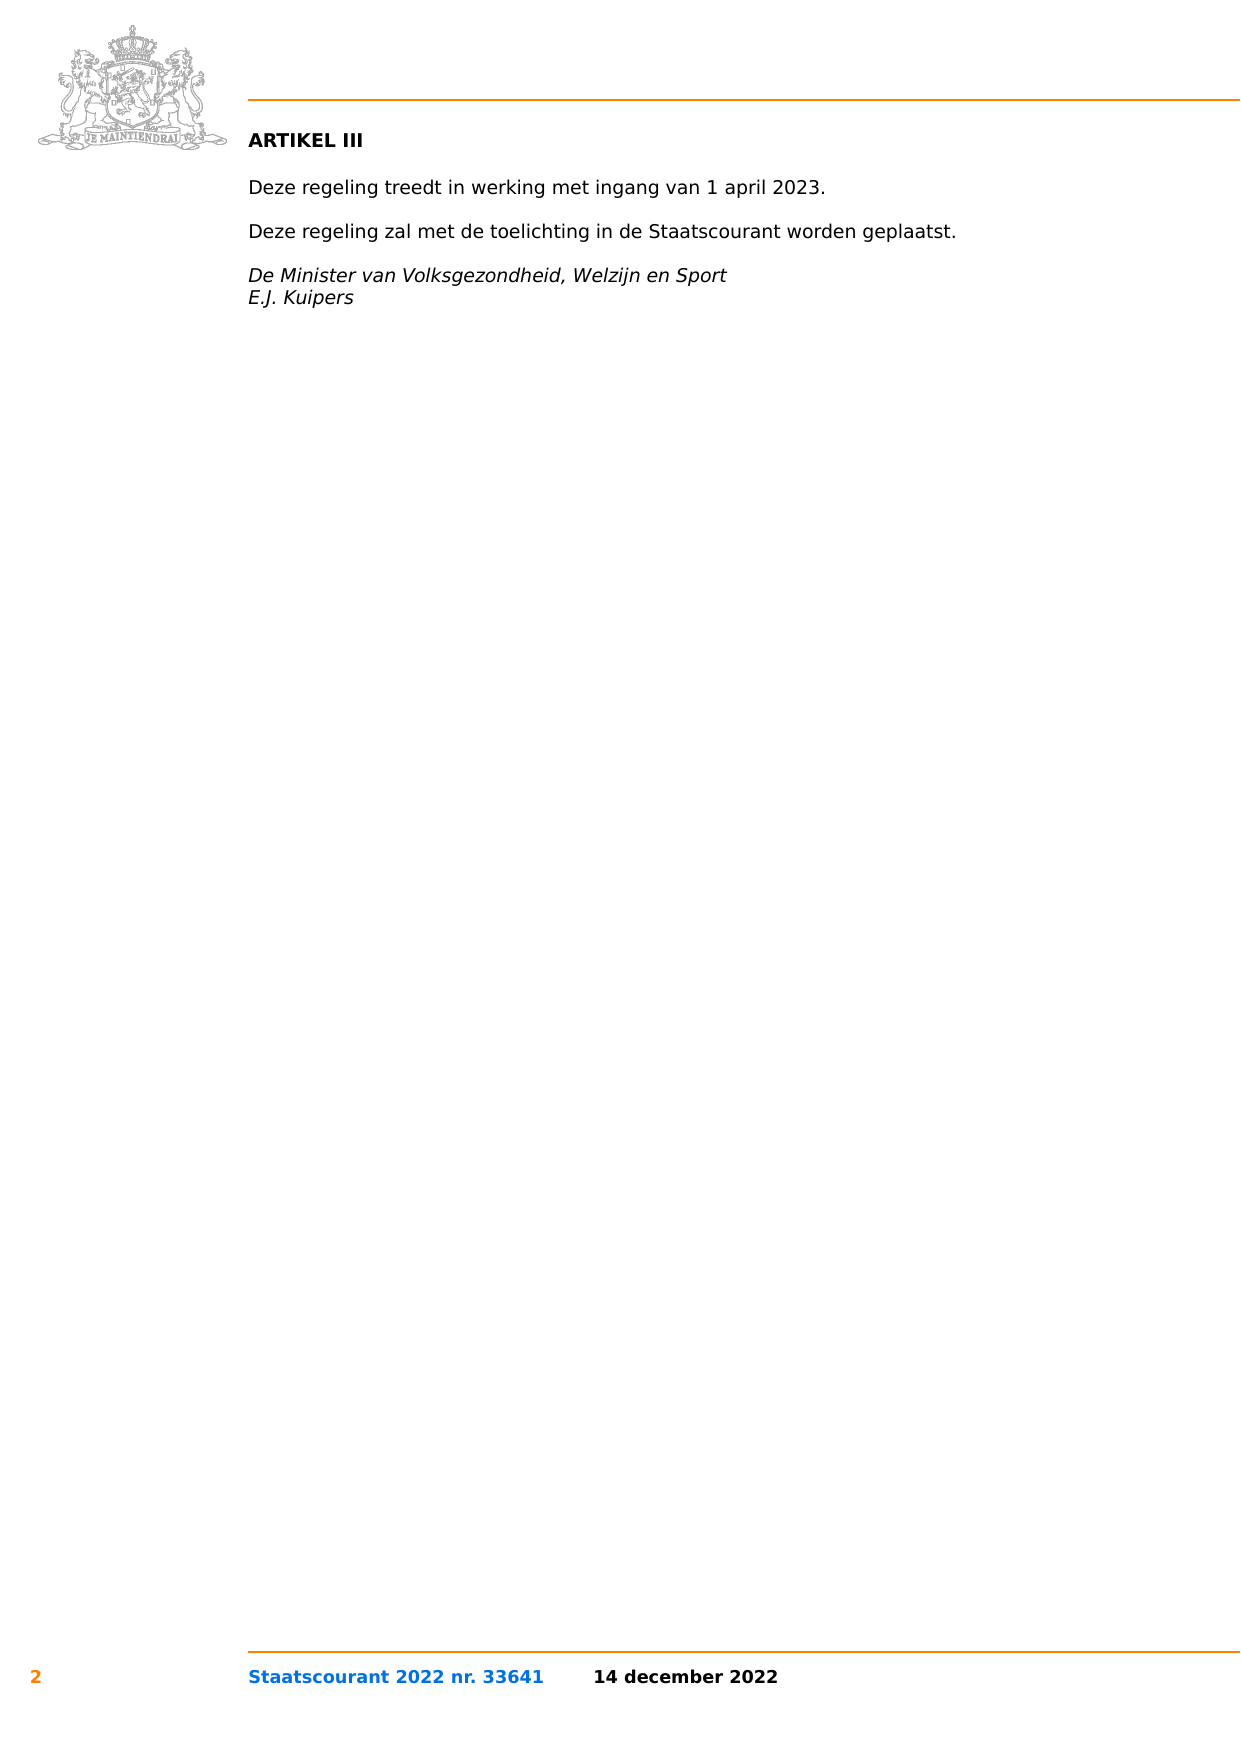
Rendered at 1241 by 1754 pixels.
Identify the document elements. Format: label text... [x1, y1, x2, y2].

subtitle ARTIKEL III [248, 130, 1163, 152]
text De Minister van Volksgezondheid, Welzijn en Sport E.J. Kuipers [248, 264, 1163, 308]
text Deze regeling zal met de toelichting in de Staatscourant worden geplaatst. [248, 221, 1163, 243]
picture [38, 25, 227, 150]
text Deze regeling treedt in werking met ingang van 1 april 2023. [248, 177, 1163, 199]
